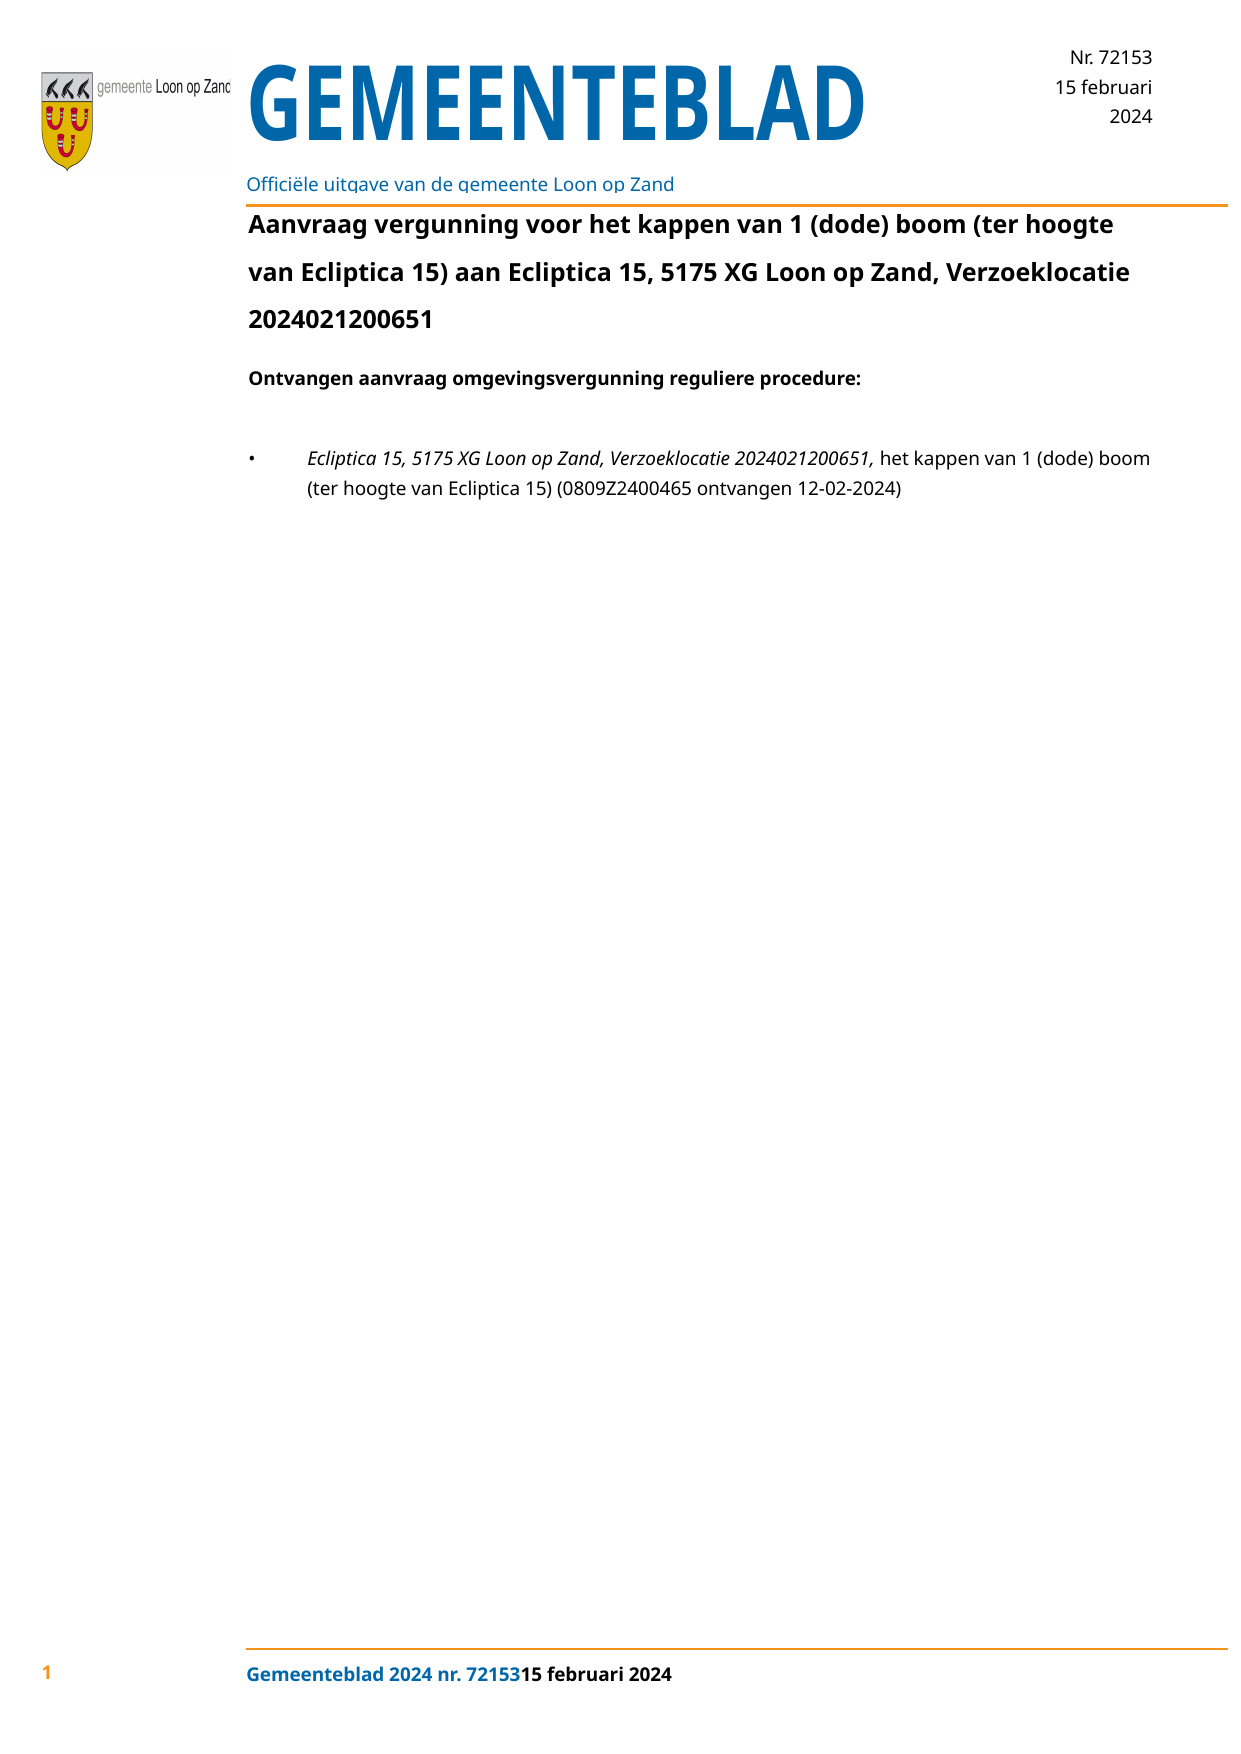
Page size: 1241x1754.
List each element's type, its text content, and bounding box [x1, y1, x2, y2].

text Ontvangen aanvraag omgevingsvergunning reguliere procedure: [248, 366, 1152, 391]
list Ecliptica 15, 5175 XG Loon op Zand, Verzoeklocatie 2024021200651, het kappen van 1 (dode) boom (ter hoogte van Ecliptica 15) (0809Z2400465 ontvangen 12-02-2024) [248, 446, 1152, 501]
picture [41, 47, 231, 172]
text Aanvraag vergunning voor het kappen van 1 (dode) boom (ter hoogte van Ecliptica 15) aan Ecliptica 15, 5175 XG Loon op Zand, Verzoeklocatie 2024021200651 [248, 207, 1152, 336]
